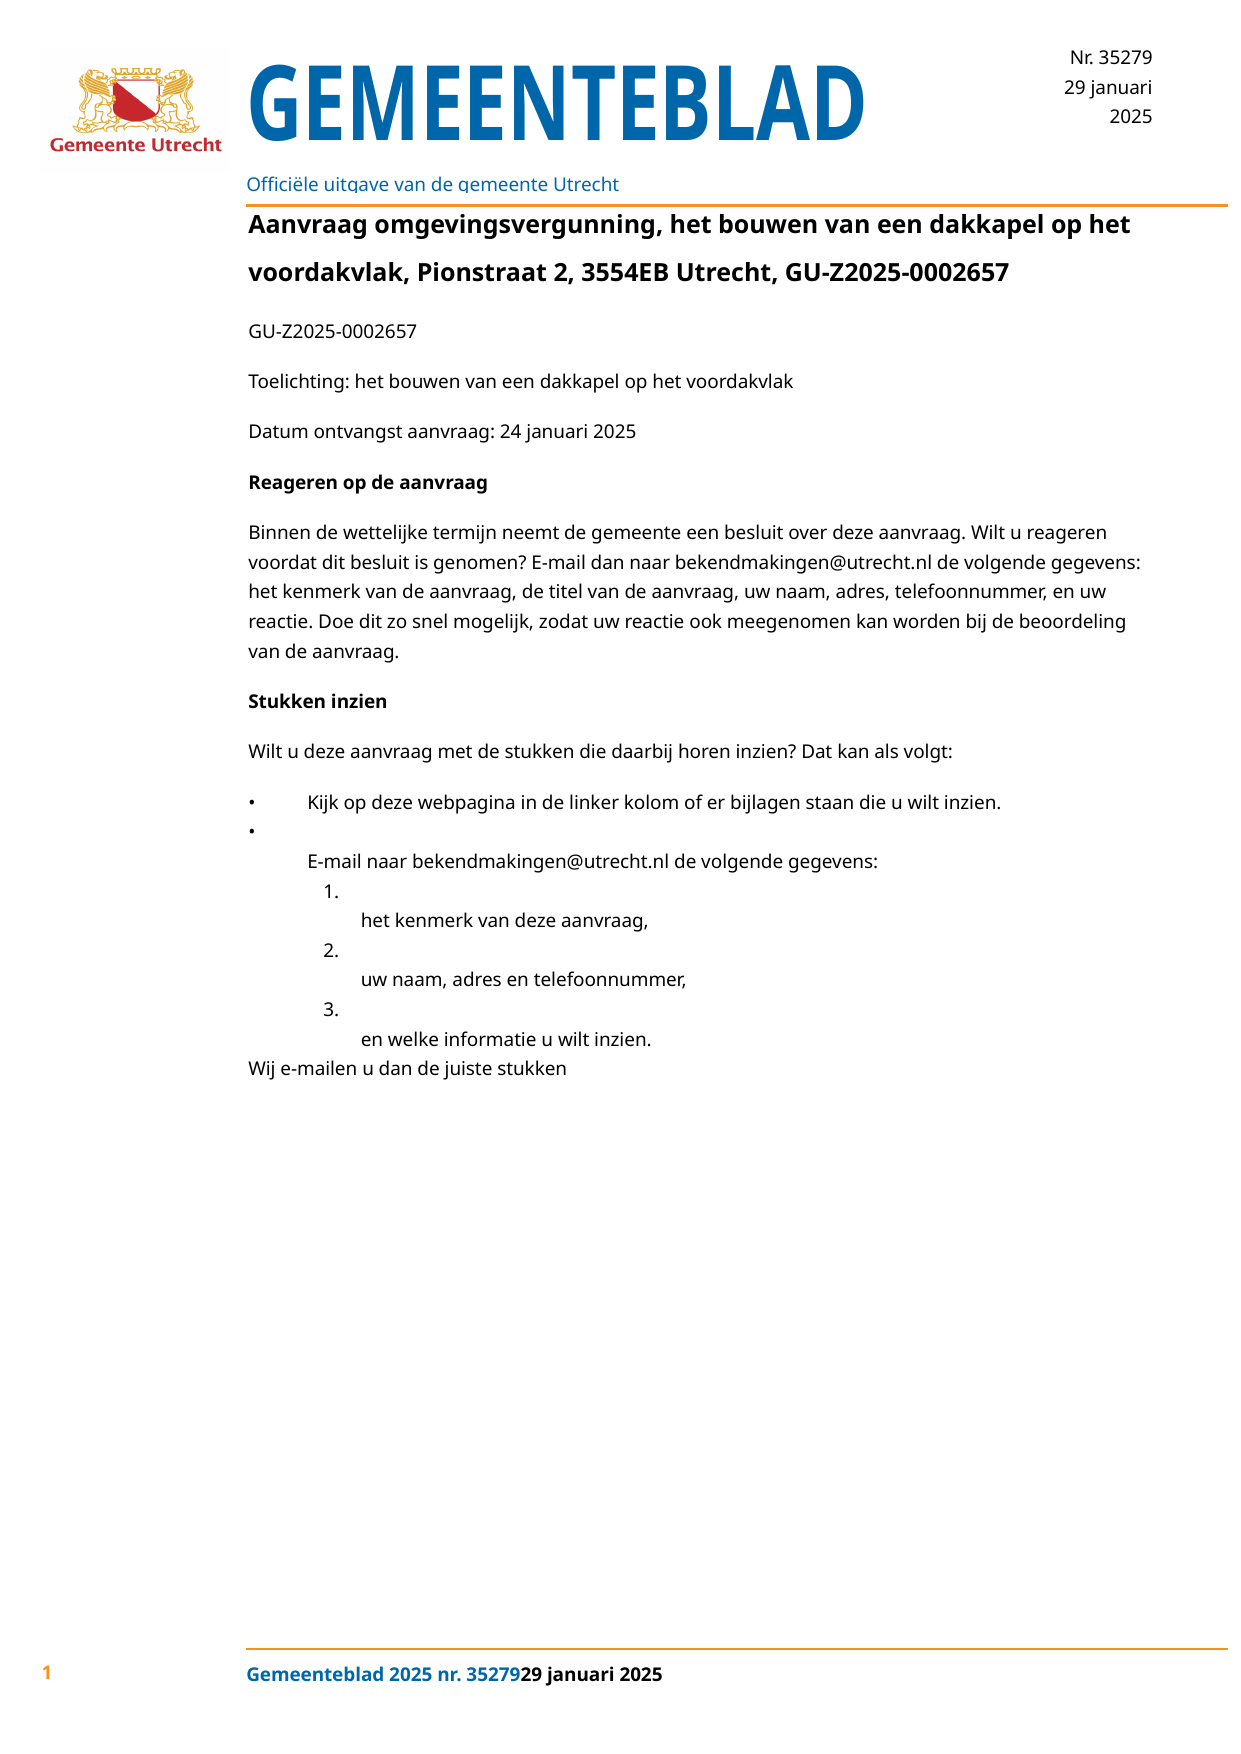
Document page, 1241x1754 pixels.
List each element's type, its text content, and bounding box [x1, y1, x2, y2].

list en welke informatie u wilt inzien. [323, 1026, 1152, 1052]
text Reageren op de aanvraag [248, 469, 1152, 495]
list E-mail naar bekendmakingen@utrecht.nl de volgende gegevens: [248, 848, 1152, 874]
text GU-Z2025-0002657 [248, 318, 1152, 344]
text Wilt u deze aanvraag met de stukken die daarbij horen inzien? Dat kan als volgt: [248, 739, 1152, 764]
text Datum ontvangst aanvraag: 24 januari 2025 [248, 419, 1152, 444]
text Wij e-mailen u dan de juiste stukken [248, 1055, 1152, 1081]
list het kenmerk van deze aanvraag, [323, 907, 1152, 933]
text Toelichting: het bouwen van een dakkapel op het voordakvlak [248, 368, 1152, 394]
picture [41, 47, 231, 172]
text Stukken inzien [248, 688, 1152, 714]
list uw naam, adres en telefoonnummer, [323, 967, 1152, 992]
text Binnen de wettelijke termijn neemt de gemeente een besluit over deze aanvraag. Wilt u reageren voordat dit besluit is genomen? E-mail dan naar bekendmakingen@utrecht.nl de volgende gegevens: het kenmerk van de aanvraag, de titel van de aanvraag, uw naam, adres, telefoonnummer, en uw reactie. Doe dit zo snel mogelijk, zodat uw reactie ook meegenomen kan worden bij de beoordeling van de aanvraag. [248, 519, 1152, 664]
list Kijk op deze webpagina in de linker kolom of er bijlagen staan die u wilt inzien. [248, 789, 1152, 815]
text Aanvraag omgevingsvergunning, het bouwen van een dakkapel op het voordakvlak, Pionstraat 2, 3554EB Utrecht, GU-Z2025-0002657 [248, 207, 1152, 288]
